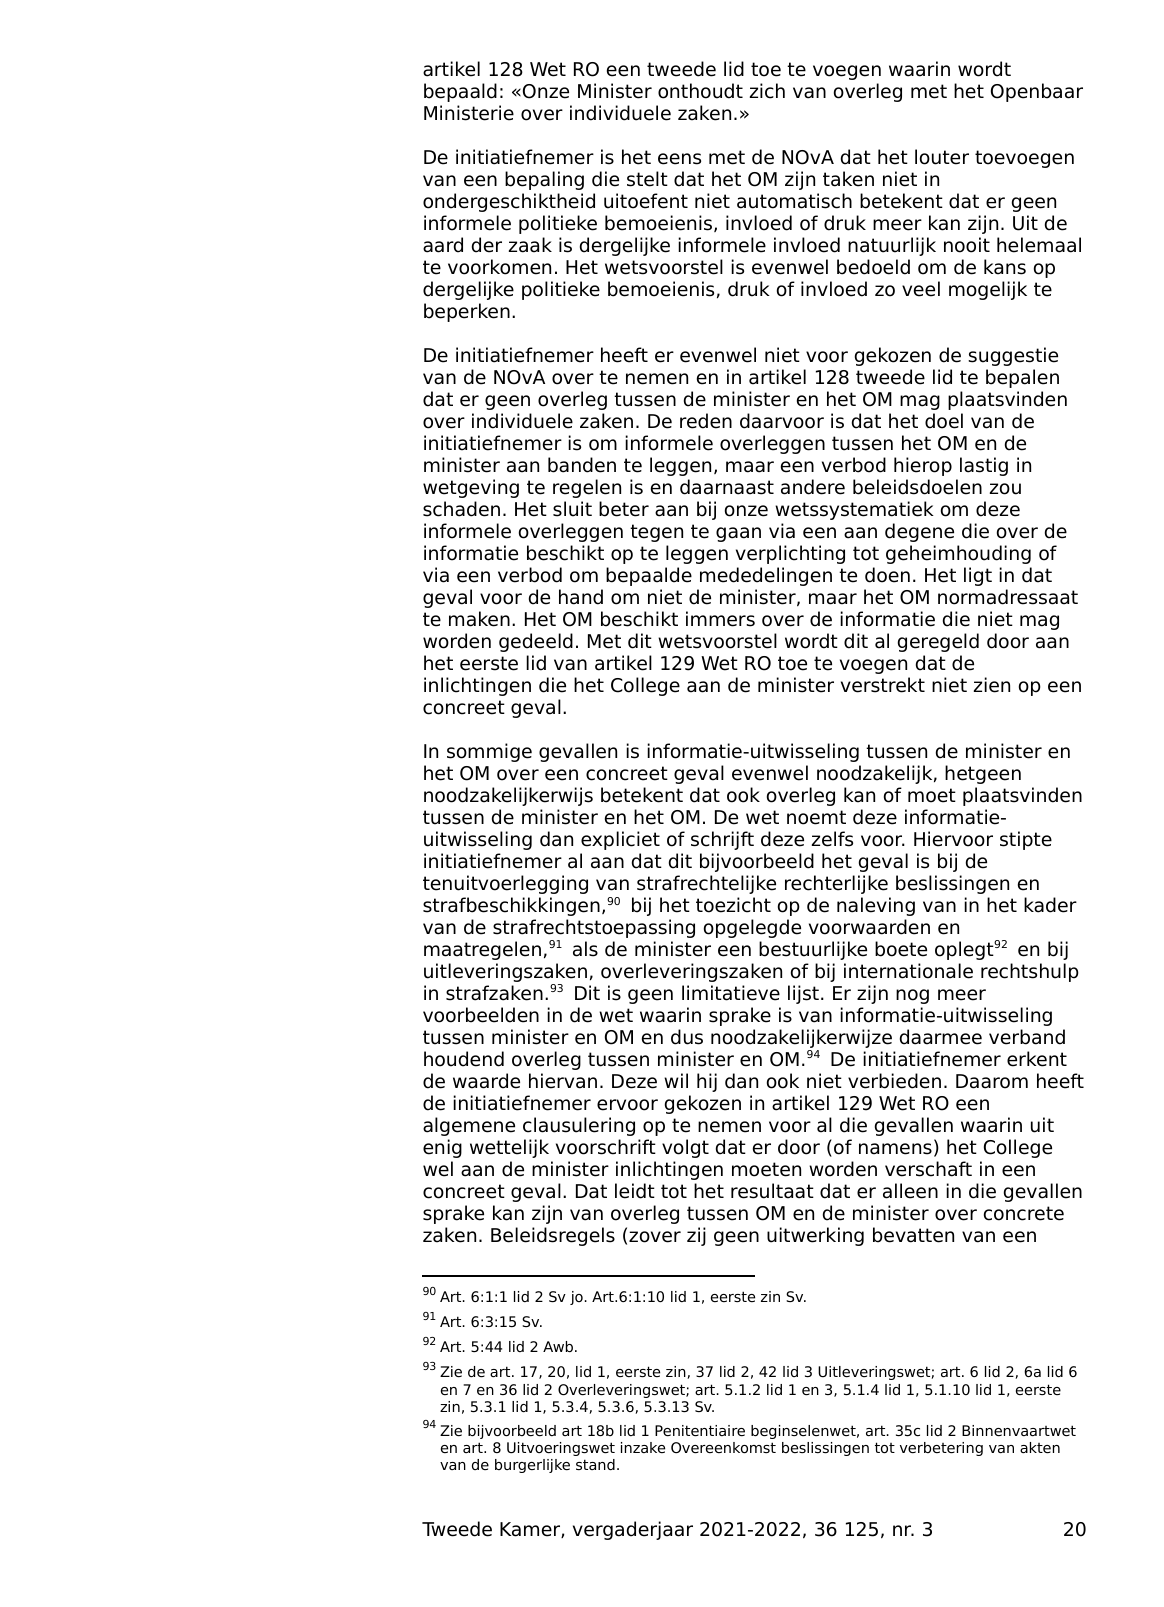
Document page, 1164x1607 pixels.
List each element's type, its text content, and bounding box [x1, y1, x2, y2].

text Zie de art. 17, 20, lid 1, eerste zin, 37 lid 2, 42 lid 3 Uitleveringswet; art. 6 lid 2, 6a lid 6 en 7 en 36 lid 2 Overleveringswet; art. 5.1.2 lid 1 en 3, 5.1.4 lid 1, 5.1.10 lid 1, eerste zin, 5.3.1 lid 1, 5.3.4, 5.3.6, 5.3.13 Sv. [422, 1360, 1087, 1416]
text De initiatiefnemer heeft er evenwel niet voor gekozen de suggestie van de NOvA over te nemen en in artikel 128 tweede lid te bepalen dat er geen overleg tussen de minister en het OM mag plaatsvinden over individuele zaken. De reden daarvoor is dat het doel van de initiatiefnemer is om informele overleggen tussen het OM en de minister aan banden te leggen, maar een verbod hierop lastig in wetgeving te regelen is en daarnaast andere beleidsdoelen zou schaden. Het sluit beter aan bij onze wetssystematiek om deze informele overleggen tegen te gaan via een aan degene die over de informatie beschikt op te leggen verplichting tot geheimhouding of via een verbod om bepaalde mededelingen te doen. Het ligt in dat geval voor de hand om niet de minister, maar het OM normadressaat te maken. Het OM beschikt immers over de informatie die niet mag worden gedeeld. Met dit wetsvoorstel wordt dit al geregeld door aan het eerste lid van artikel 129 Wet RO toe te voegen dat de inlichtingen die het College aan de minister verstrekt niet zien op een concreet geval. [422, 345, 1087, 719]
text In sommige gevallen is informatie-uitwisseling tussen de minister en het OM over een concreet geval evenwel noodzakelijk, hetgeen noodzakelijkerwijs betekent dat ook overleg kan of moet plaatsvinden tussen de minister en het OM. De wet noemt deze informatie-uitwisseling dan expliciet of schrijft deze zelfs voor. Hiervoor stipte initiatiefnemer al aan dat dit bijvoorbeeld het geval is bij de tenuitvoerlegging van strafrechtelijke rechterlijke beslissingen en strafbeschikkingen, bij het toezicht op de naleving van in het kader van de strafrechtstoepassing opgelegde voorwaarden en maatregelen, als de minister een bestuurlijke boete oplegt en bij uitleveringszaken, overleveringszaken of bij internationale rechtshulp in strafzaken. Dit is geen limitatieve lijst. Er zijn nog meer voorbeelden in de wet waarin sprake is van informatie-uitwisseling tussen minister en OM en dus noodzakelijkerwijze daarmee verband houdend overleg tussen minister en OM. De initiatiefnemer erkent de waarde hiervan. Deze wil hij dan ook niet verbieden. Daarom heeft de initiatiefnemer ervoor gekozen in artikel 129 Wet RO een algemene clausulering op te nemen voor al die gevallen waarin uit enig wettelijk voorschrift volgt dat er door (of namens) het College wel aan de minister inlichtingen moeten worden verschaft in een concreet geval. Dat leidt tot het resultaat dat er alleen in die gevallen sprake kan zijn van overleg tussen OM en de minister over concrete zaken. Beleidsregels (zover zij geen uitwerking bevatten van een [422, 741, 1087, 1247]
text Zie bijvoorbeeld art 18b lid 1 Penitentiaire beginselenwet, art. 35c lid 2 Binnenvaartwet en art. 8 Uitvoeringswet inzake Overeenkomst beslissingen tot verbetering van akten van de burgerlijke stand. [422, 1418, 1087, 1474]
text De initiatiefnemer is het eens met de NOvA dat het louter toevoegen van een bepaling die stelt dat het OM zijn taken niet in ondergeschiktheid uitoefent niet automatisch betekent dat er geen informele politieke bemoeienis, invloed of druk meer kan zijn. Uit de aard der zaak is dergelijke informele invloed natuurlijk nooit helemaal te voorkomen. Het wetsvoorstel is evenwel bedoeld om de kans op dergelijke politieke bemoeienis, druk of invloed zo veel mogelijk te beperken. [422, 147, 1087, 323]
text Art. 6:1:1 lid 2 Sv jo. Art.6:1:10 lid 1, eerste zin Sv. [422, 1285, 1087, 1307]
text Art. 6:3:15 Sv. [422, 1310, 1087, 1332]
text Art. 5:44 lid 2 Awb. [422, 1335, 1087, 1357]
text artikel 128 Wet RO een tweede lid toe te voegen waarin wordt bepaald: «Onze Minister onthoudt zich van overleg met het Openbaar Ministerie over individuele zaken.» [422, 59, 1087, 125]
